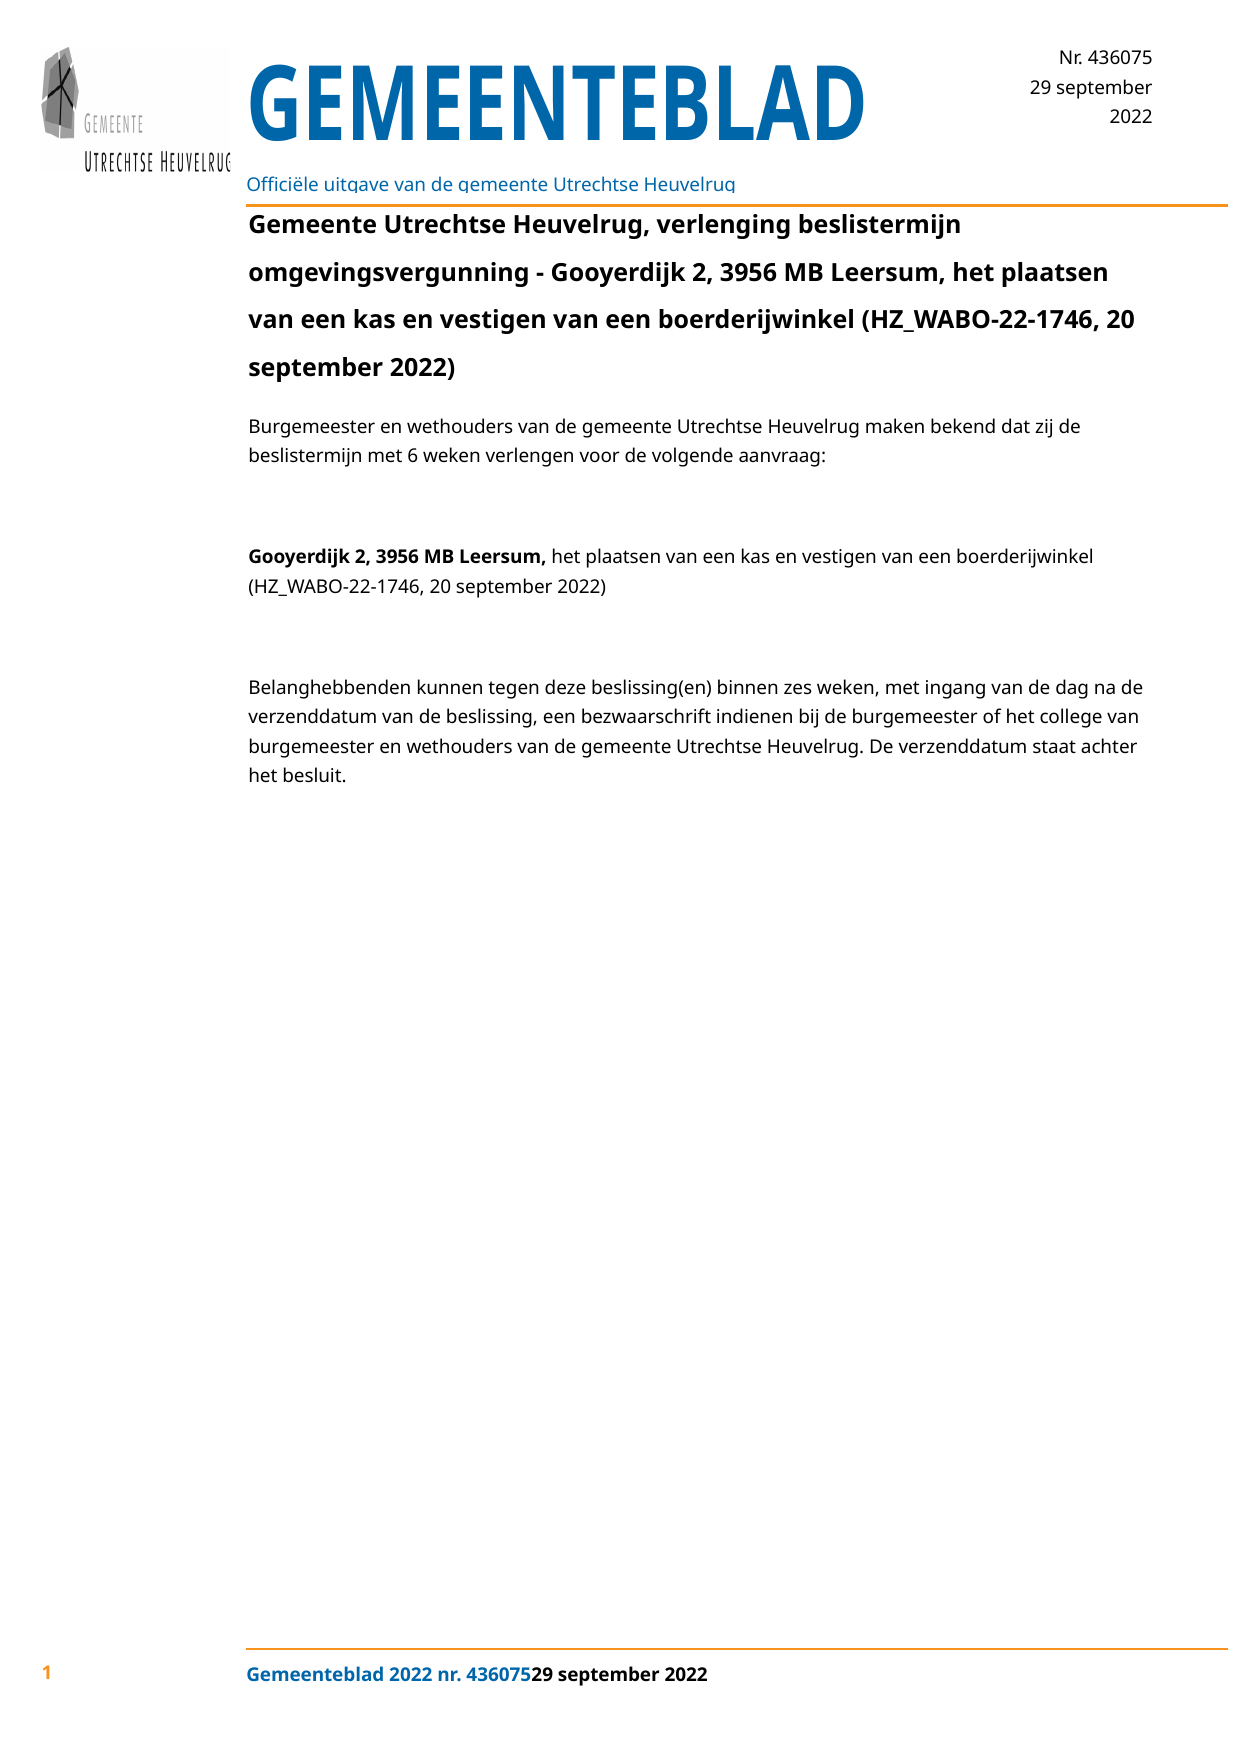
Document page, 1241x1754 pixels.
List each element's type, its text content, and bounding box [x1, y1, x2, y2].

text Gooyerdijk 2, 3956 MB Leersum, het plaatsen van een kas en vestigen van een boerderijwinkel (HZ_WABO-22-1746, 20 september 2022) [248, 543, 1152, 599]
text Belanghebbenden kunnen tegen deze beslissing(en) binnen zes weken, met ingang van de dag na de verzenddatum van de beslissing, een bezwaarschrift indienen bij de burgemeester of het college van burgemeester en wethouders van de gemeente Utrechtse Heuvelrug. De verzenddatum staat achter het besluit. [248, 674, 1152, 788]
text Burgemeester en wethouders van de gemeente Utrechtse Heuvelrug maken bekend dat zij de beslistermijn met 6 weken verlengen voor de volgende aanvraag: [248, 413, 1152, 468]
text Gemeente Utrechtse Heuvelrug, verlenging beslistermijn omgevingsvergunning - Gooyerdijk 2, 3956 MB Leersum, het plaatsen van een kas en vestigen van een boerderijwinkel (HZ_WABO-22-1746, 20 september 2022) [248, 207, 1152, 384]
picture [41, 47, 231, 172]
